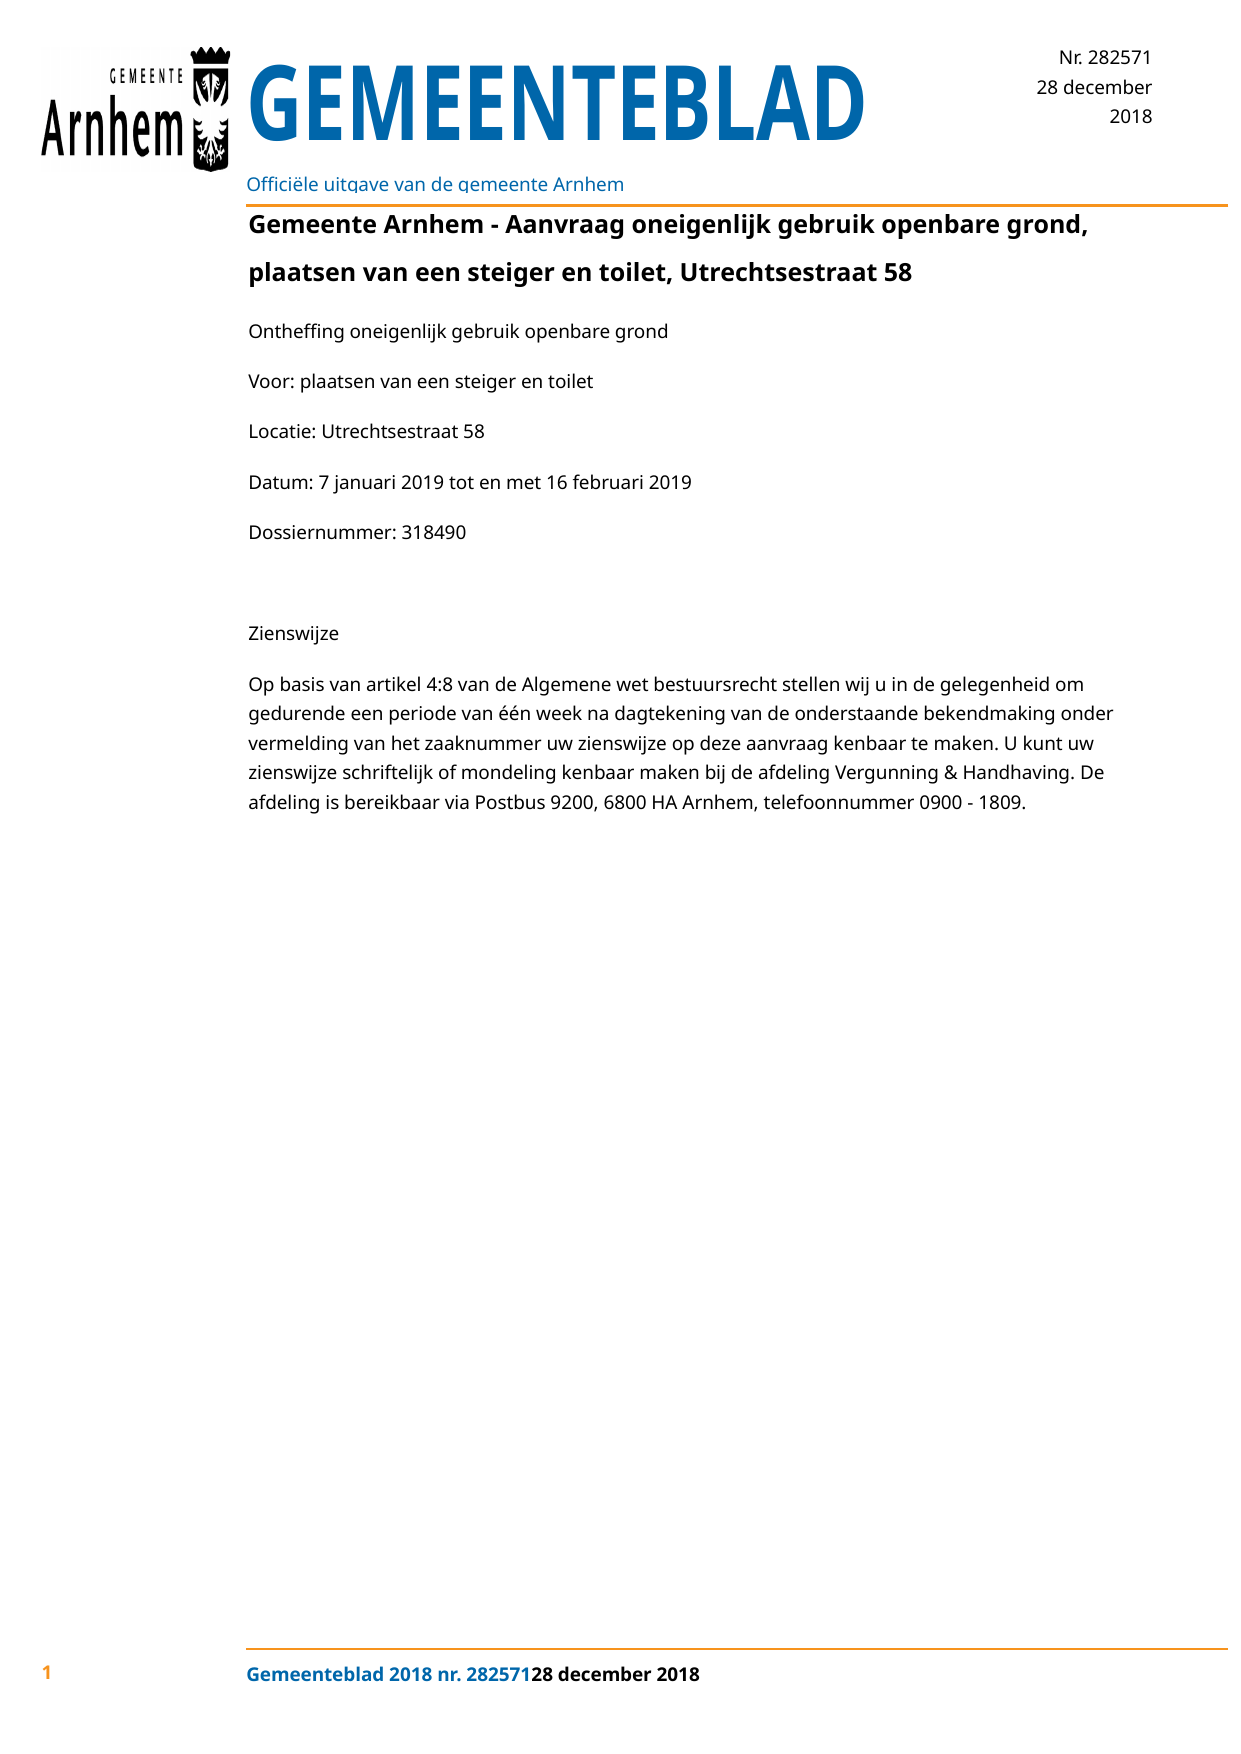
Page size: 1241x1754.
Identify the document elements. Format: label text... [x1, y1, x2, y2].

picture [41, 47, 231, 172]
text Voor: plaatsen van een steiger en toilet [248, 368, 1152, 394]
text Locatie: Utrechtsestraat 58 [248, 419, 1152, 444]
text Dossiernummer: 318490 [248, 519, 1152, 545]
text Op basis van artikel 4:8 van de Algemene wet bestuursrecht stellen wij u in de gelegenheid om gedurende een periode van één week na dagtekening van de onderstaande bekendmaking onder vermelding van het zaaknummer uw zienswijze op deze aanvraag kenbaar te maken. U kunt uw zienswijze schriftelijk of mondeling kenbaar maken bij de afdeling Vergunning & Handhaving. De afdeling is bereikbaar via Postbus 9200, 6800 HA Arnhem, telefoonnummer 0900 - 1809. [248, 671, 1152, 815]
text Datum: 7 januari 2019 tot en met 16 februari 2019 [248, 469, 1152, 495]
text Zienswijze [248, 620, 1152, 646]
text Ontheffing oneigenlijk gebruik openbare grond [248, 318, 1152, 344]
text Gemeente Arnhem - Aanvraag oneigenlijk gebruik openbare grond, plaatsen van een steiger en toilet, Utrechtsestraat 58 [248, 207, 1152, 288]
